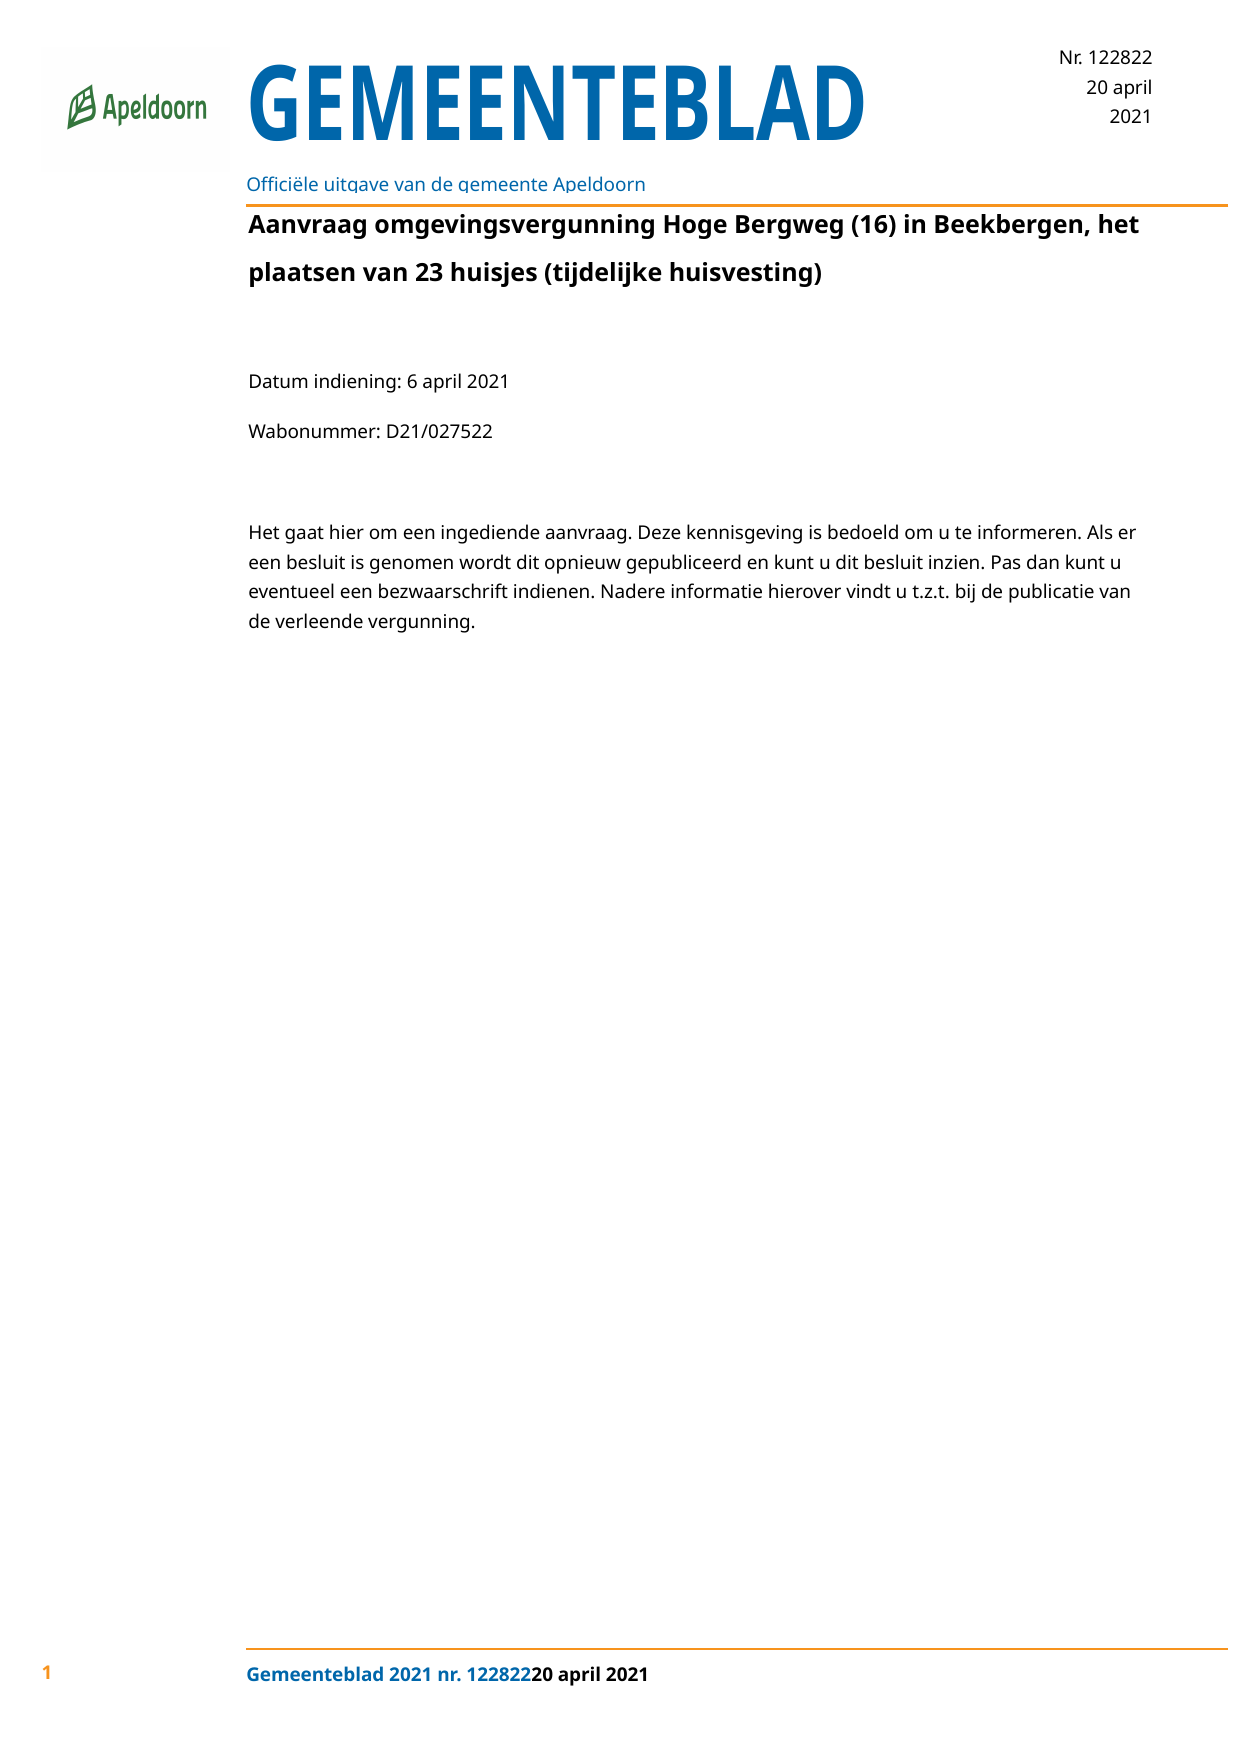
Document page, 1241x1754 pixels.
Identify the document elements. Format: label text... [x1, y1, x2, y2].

text Het gaat hier om een ingediende aanvraag. Deze kennisgeving is bedoeld om u te informeren. Als er een besluit is genomen wordt dit opnieuw gepubliceerd en kunt u dit besluit inzien. Pas dan kunt u eventueel een bezwaarschrift indienen. Nadere informatie hierover vindt u t.z.t. bij de publicatie van de verleende vergunning. [248, 519, 1152, 634]
text Aanvraag omgevingsvergunning Hoge Bergweg (16) in Beekbergen, het plaatsen van 23 huisjes (tijdelijke huisvesting) [248, 207, 1152, 288]
text Wabonummer: D21/027522 [248, 419, 1152, 444]
picture [41, 47, 231, 172]
text Datum indiening: 6 april 2021 [248, 368, 1152, 394]
